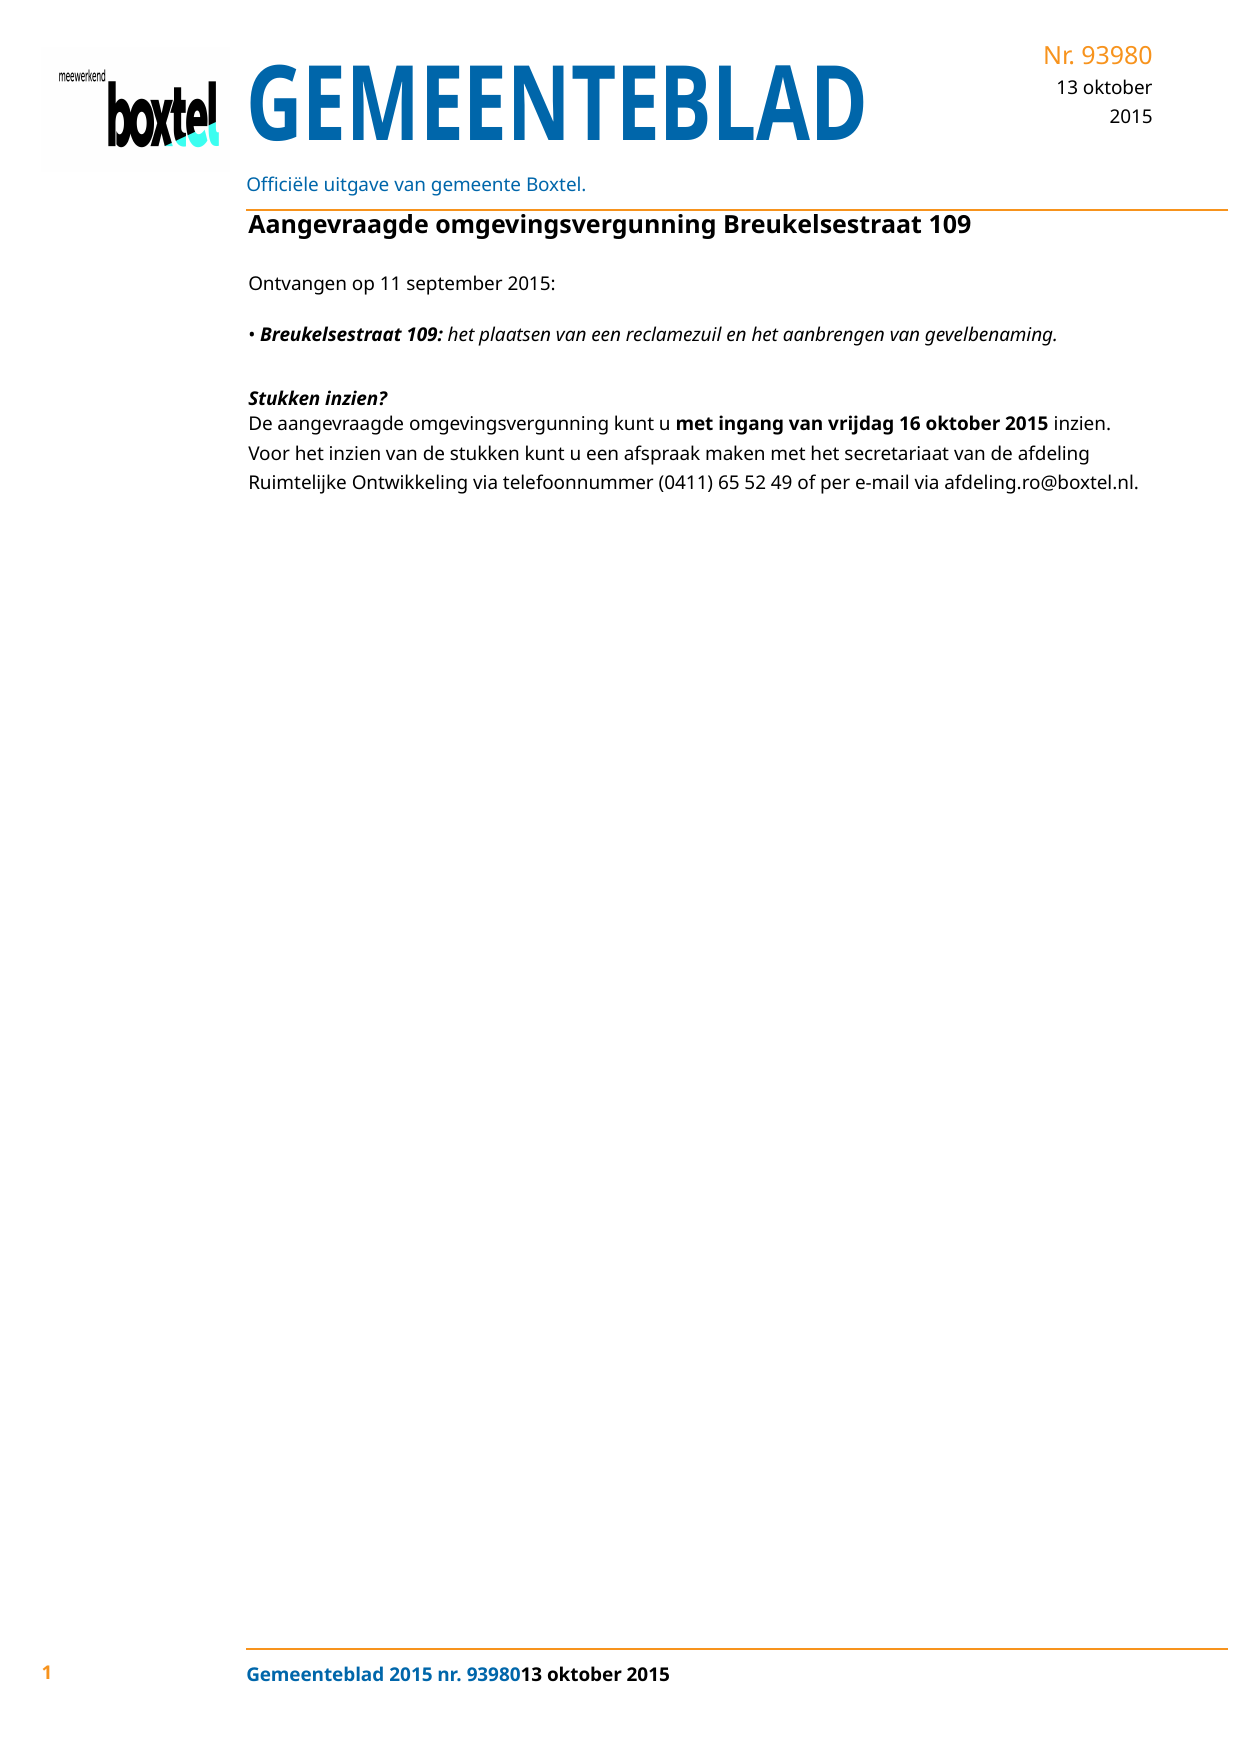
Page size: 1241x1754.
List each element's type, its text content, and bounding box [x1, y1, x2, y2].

text Aangevraagde omgevingsvergunning Breukelsestraat 109 [248, 211, 1152, 241]
text • Breukelsestraat 109: het plaatsen van een reclamezuil en het aanbrengen van gevelbenaming. [248, 321, 1152, 346]
text De aangevraagde omgevingsvergunning kunt u met ingang van vrijdag 16 oktober 2015 inzien. Voor het inzien van de stukken kunt u een afspraak maken met het secretariaat van de afdeling Ruimtelijke Ontwikkeling via telefoonnummer (0411) 65 52 49 of per e-mail via afdeling.ro@boxtel.nl. [248, 410, 1152, 495]
picture [41, 47, 231, 172]
text Stukken inzien? [248, 385, 1152, 410]
text Ontvangen op 11 september 2015: [248, 270, 1152, 296]
